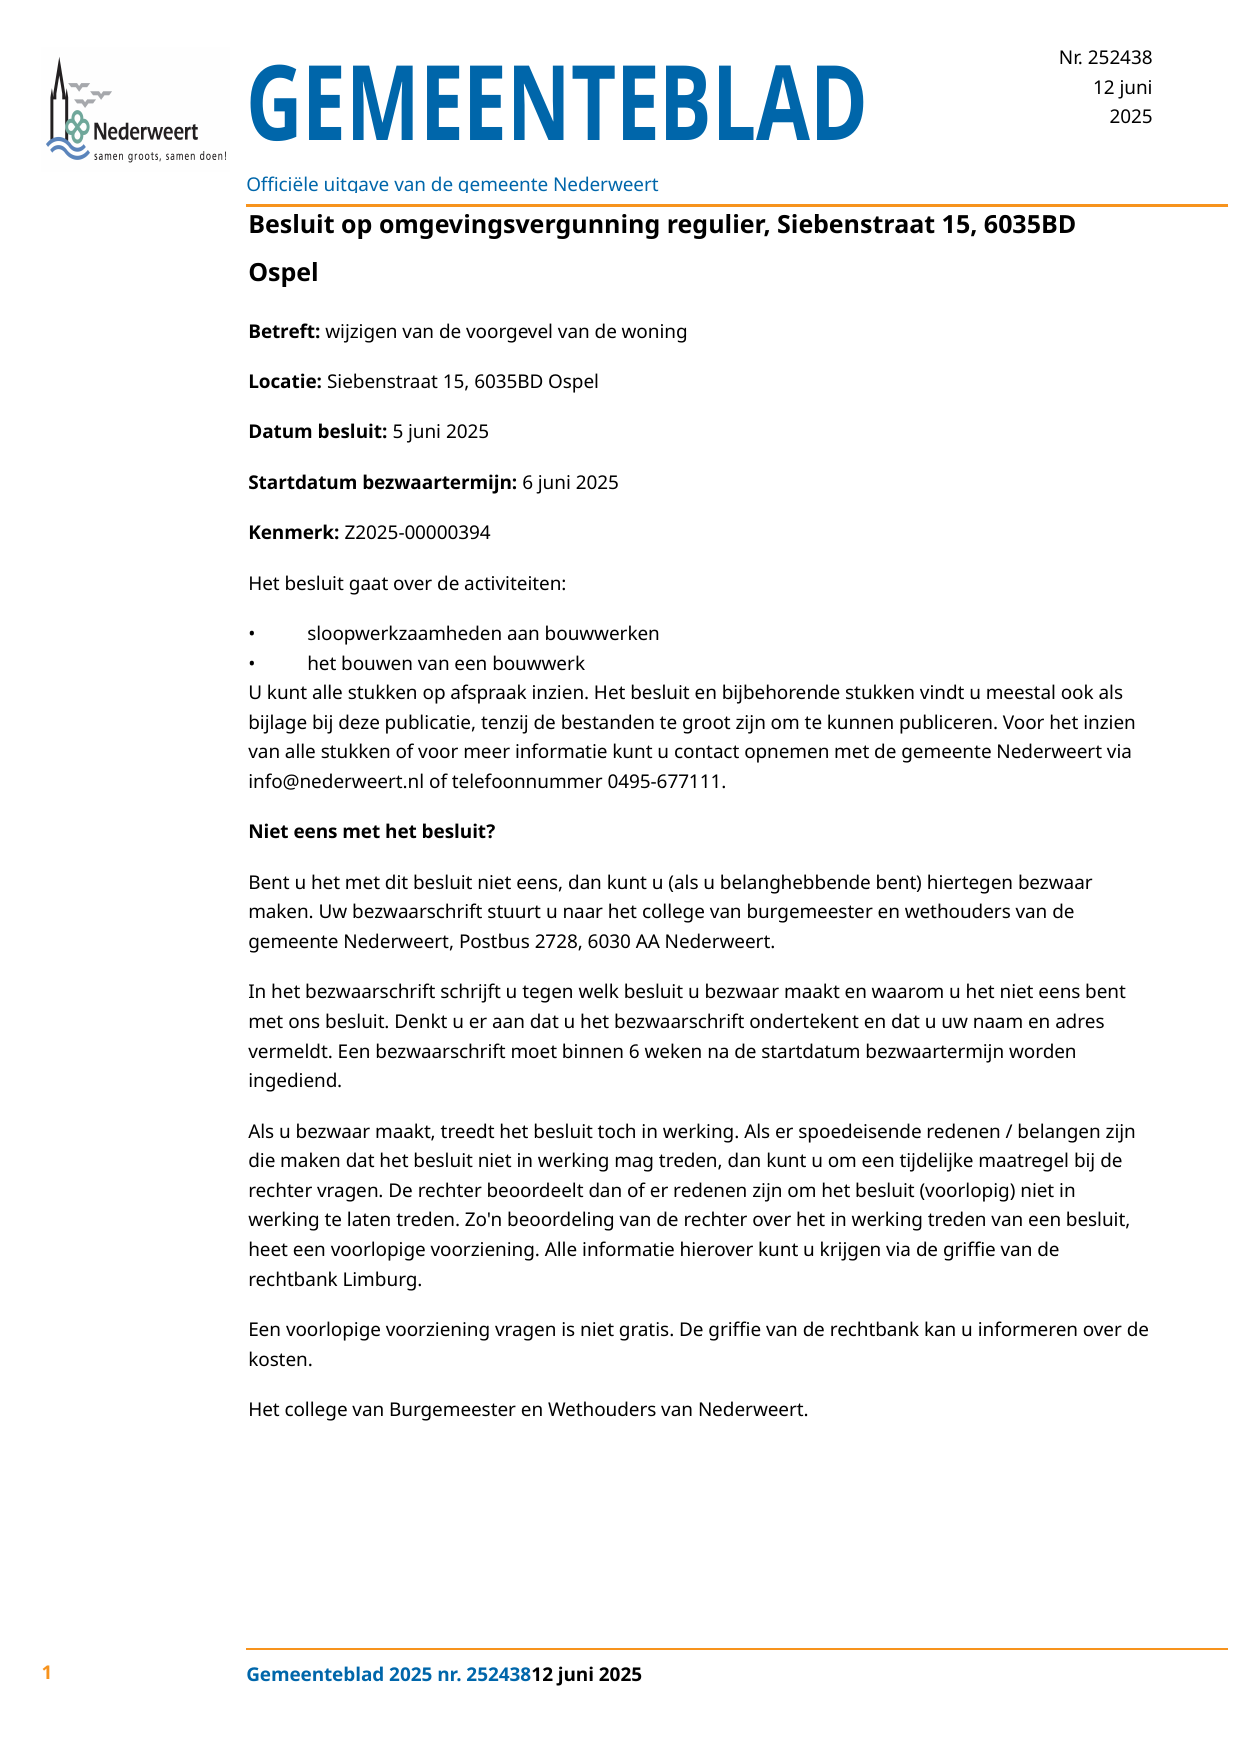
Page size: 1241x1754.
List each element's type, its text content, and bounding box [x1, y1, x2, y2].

text Het college van Burgemeester en Wethouders van Nederweert. [248, 1396, 1152, 1422]
text Het besluit gaat over de activiteiten: [248, 570, 1152, 596]
list het bouwen van een bouwwerk [248, 650, 1152, 676]
text Locatie: Siebenstraat 15, 6035BD Ospel [248, 368, 1152, 394]
text Niet eens met het besluit? [248, 819, 1152, 844]
text Als u bezwaar maakt, treedt het besluit toch in werking. Als er spoedeisende redenen / belangen zijn die maken dat het besluit niet in werking mag treden, dan kunt u om een tijdelijke maatregel bij de rechter vragen. De rechter beoordeelt dan of er redenen zijn om het besluit (voorlopig) niet in werking te laten treden. Zo'n beoordeling van de rechter over het in werking treden van een besluit, heet een voorlopige voorziening. Alle informatie hierover kunt u krijgen via de griffie van de rechtbank Limburg. [248, 1118, 1152, 1292]
list sloopwerkzaamheden aan bouwwerken [248, 620, 1152, 646]
text Datum besluit: 5 juni 2025 [248, 419, 1152, 444]
text Startdatum bezwaartermijn: 6 juni 2025 [248, 469, 1152, 495]
text Betreft: wijzigen van de voorgevel van de woning [248, 318, 1152, 344]
picture [41, 47, 231, 172]
text U kunt alle stukken op afspraak inzien. Het besluit en bijbehorende stukken vindt u meestal ook als bijlage bij deze publicatie, tenzij de bestanden te groot zijn om te kunnen publiceren. Voor het inzien van alle stukken of voor meer informatie kunt u contact opnemen met de gemeente Nederweert via info@nederweert.nl of telefoonnummer 0495-677111. [248, 679, 1152, 794]
text Een voorlopige voorziening vragen is niet gratis. De griffie van de rechtbank kan u informeren over de kosten. [248, 1316, 1152, 1372]
text Kenmerk: Z2025-00000394 [248, 519, 1152, 545]
text Bent u het met dit besluit niet eens, dan kunt u (als u belanghebbende bent) hiertegen bezwaar maken. Uw bezwaarschrift stuurt u naar het college van burgemeester en wethouders van de gemeente Nederweert, Postbus 2728, 6030 AA Nederweert. [248, 869, 1152, 954]
text Besluit op omgevingsvergunning regulier, Siebenstraat 15, 6035BD Ospel [248, 207, 1152, 288]
text In het bezwaarschrift schrijft u tegen welk besluit u bezwaar maakt en waarom u het niet eens bent met ons besluit. Denkt u er aan dat u het bezwaarschrift ondertekent en dat u uw naam en adres vermeldt. Een bezwaarschrift moet binnen 6 weken na de startdatum bezwaartermijn worden ingediend. [248, 979, 1152, 1093]
